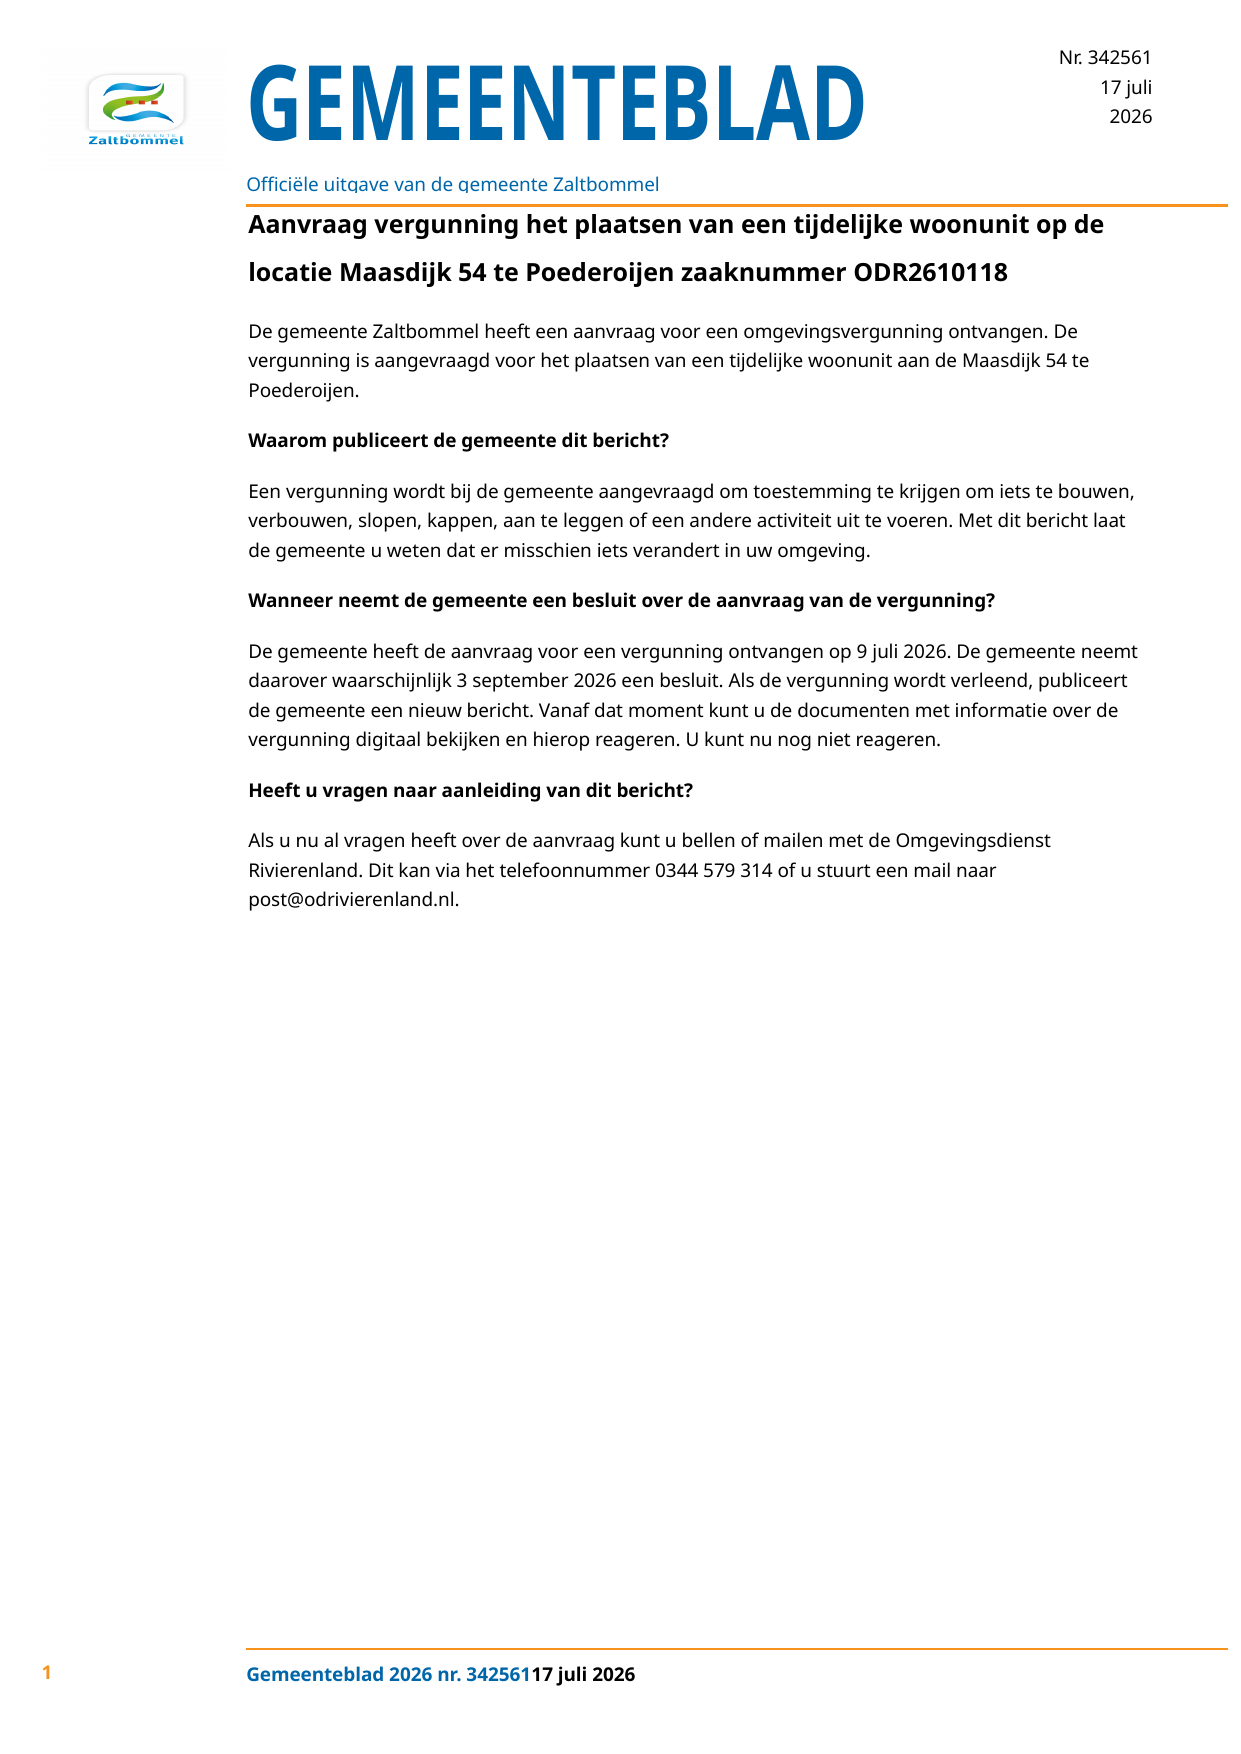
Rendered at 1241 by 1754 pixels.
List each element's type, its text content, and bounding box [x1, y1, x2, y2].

text Heeft u vragen naar aanleiding van dit bericht? [248, 777, 1152, 803]
text De gemeente heeft de aanvraag voor een vergunning ontvangen op 9 juli 2026. De gemeente neemt daarover waarschijnlijk 3 september 2026 een besluit. Als de vergunning wordt verleend, publiceert de gemeente een nieuw bericht. Vanaf dat moment kunt u de documenten met informatie over de vergunning digitaal bekijken en hierop reageren. U kunt nu nog niet reageren. [248, 638, 1152, 752]
text Waarom publiceert de gemeente dit bericht? [248, 427, 1152, 453]
text Een vergunning wordt bij de gemeente aangevraagd om toestemming te krijgen om iets te bouwen, verbouwen, slopen, kappen, aan te leggen of een andere activiteit uit te voeren. Met dit bericht laat de gemeente u weten dat er misschien iets verandert in uw omgeving. [248, 478, 1152, 563]
text Wanneer neemt de gemeente een besluit over de aanvraag van de vergunning? [248, 587, 1152, 613]
text Aanvraag vergunning het plaatsen van een tijdelijke woonunit op de locatie Maasdijk 54 te Poederoijen zaaknummer ODR2610118 [248, 207, 1152, 288]
picture [41, 47, 231, 172]
text Als u nu al vragen heeft over de aanvraag kunt u bellen of mailen met de Omgevingsdienst Rivierenland. Dit kan via het telefoonnummer 0344 579 314 of u stuurt een mail naar post@odrivierenland.nl. [248, 827, 1152, 912]
text De gemeente Zaltbommel heeft een aanvraag voor een omgevingsvergunning ontvangen. De vergunning is aangevraagd voor het plaatsen van een tijdelijke woonunit aan de Maasdijk 54 te Poederoijen. [248, 318, 1152, 403]
